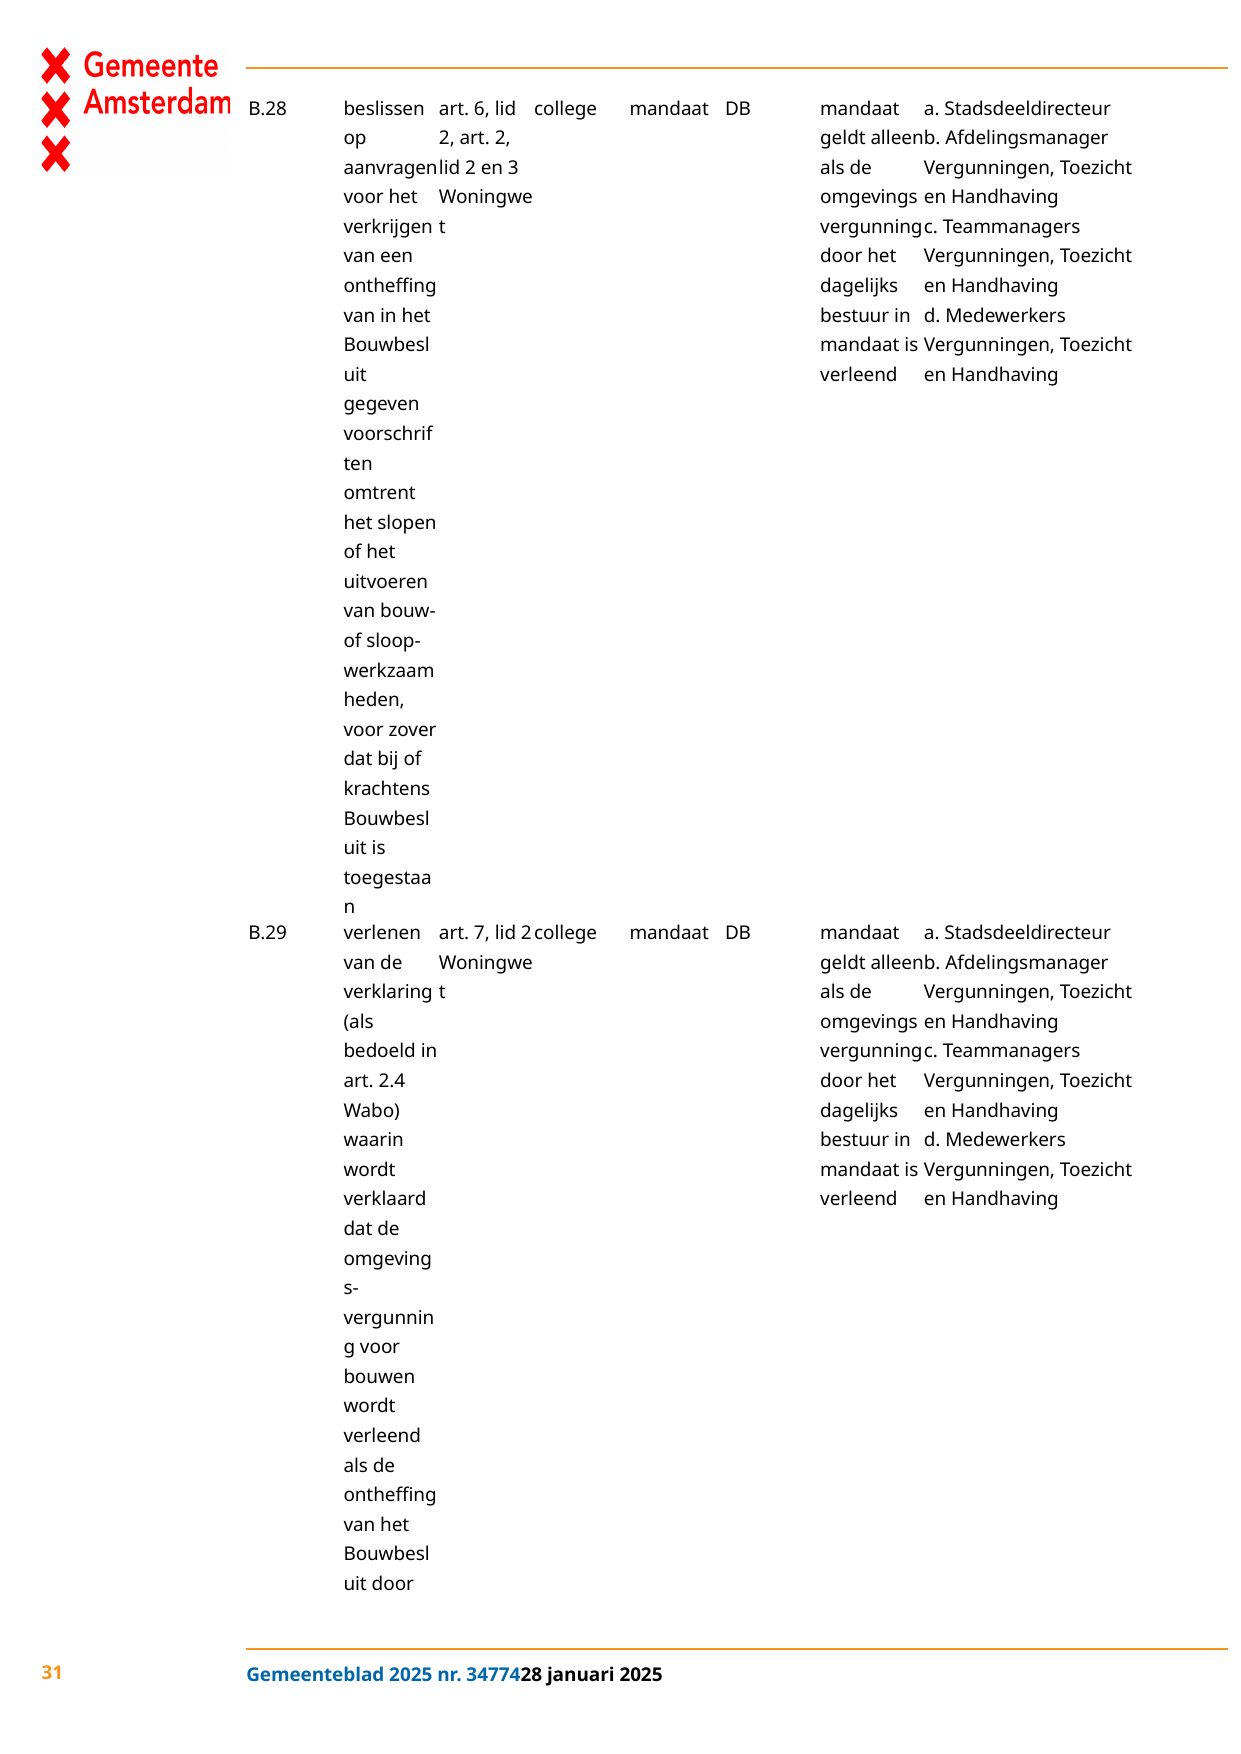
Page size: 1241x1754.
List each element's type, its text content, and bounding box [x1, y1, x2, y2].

table_cell art. 7, lid 2 Woningwet [439, 919, 534, 1596]
table_cell mandaat geldt alleen als de omgevingsvergunning door het dagelijks bestuur in mandaat is verleend [820, 95, 924, 919]
table_cell DB [725, 95, 820, 919]
table_cell mandaat [629, 95, 725, 919]
table_cell B.29 [248, 919, 343, 1596]
table_cell beslissen op aanvragen voor het verkrijgen van een ontheffing van in het Bouwbesluit gegeven voorschriften omtrent het slopen of het uitvoeren van bouw- of sloop-werkzaamheden, voor zover dat bij of krachtens Bouwbesluit is toegestaan [343, 95, 439, 919]
table_cell a. Stadsdeeldirecteur b. Afdelingsmanager Vergunningen, Toezicht en Handhaving c. Teammanagers Vergunningen, Toezicht en Handhaving d. Medewerkers Vergunningen, Toezicht en Handhaving [924, 919, 1152, 1596]
table_cell B.28 [248, 95, 343, 919]
table_cell art. 6, lid 2, art. 2, lid 2 en 3 Woningwet [439, 95, 534, 919]
table_cell verlenen van de verklaring (als bedoeld in art. 2.4 Wabo) waarin wordt verklaard dat de omgevings-vergunning voor bouwen wordt verleend als de ontheffing van het Bouwbesluit door [343, 919, 439, 1596]
table_cell DB [725, 919, 820, 1596]
table_cell college [534, 95, 629, 919]
table_cell mandaat [629, 919, 725, 1596]
table_cell a. Stadsdeeldirecteur b. Afdelingsmanager Vergunningen, Toezicht en Handhaving c. Teammanagers Vergunningen, Toezicht en Handhaving d. Medewerkers Vergunningen, Toezicht en Handhaving [924, 95, 1152, 919]
table_cell mandaat geldt alleen als de omgevingsvergunning door het dagelijks bestuur in mandaat is verleend [820, 919, 924, 1596]
table_cell college [534, 919, 629, 1596]
picture [41, 47, 231, 172]
